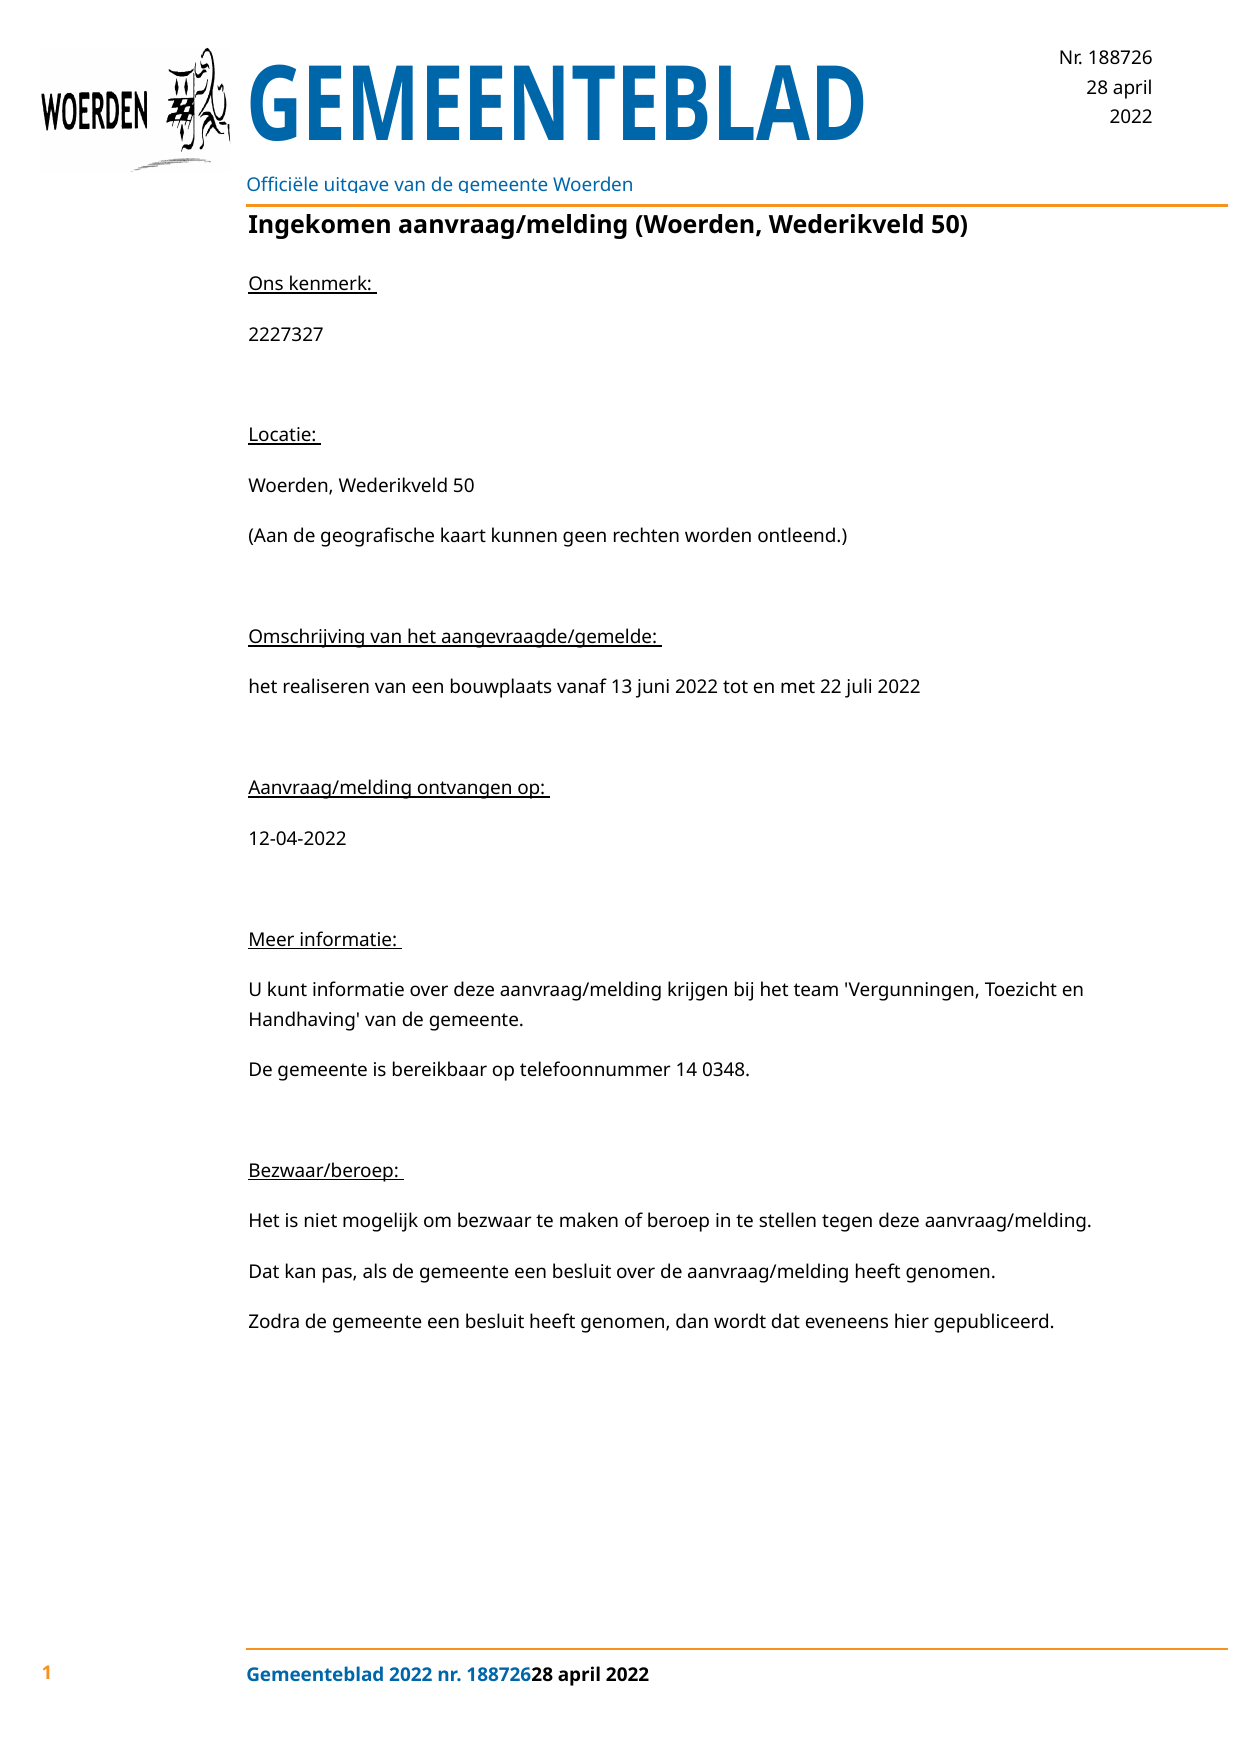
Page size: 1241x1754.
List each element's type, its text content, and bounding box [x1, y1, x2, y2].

text 2227327 [248, 321, 1152, 346]
text Het is niet mogelijk om bezwaar te maken of beroep in te stellen tegen deze aanvraag/melding. [248, 1207, 1152, 1233]
text Aanvraag/melding ontvangen op: [248, 774, 1152, 800]
text Dat kan pas, als de gemeente een besluit over de aanvraag/melding heeft genomen. [248, 1258, 1152, 1283]
text Omschrijving van het aangevraagde/gemelde: [248, 623, 1152, 649]
text Zodra de gemeente een besluit heeft genomen, dan wordt dat eveneens hier gepubliceerd. [248, 1308, 1152, 1334]
text Ingekomen aanvraag/melding (Woerden, Wederikveld 50) [248, 207, 1152, 241]
picture [41, 47, 231, 172]
text het realiseren van een bouwplaats vanaf 13 juni 2022 tot en met 22 juli 2022 [248, 674, 1152, 699]
text Locatie: [248, 422, 1152, 447]
text Bezwaar/beroep: [248, 1157, 1152, 1183]
text Woerden, Wederikveld 50 [248, 472, 1152, 498]
text U kunt informatie over deze aanvraag/melding krijgen bij het team 'Vergunningen, Toezicht en Handhaving' van de gemeente. [248, 976, 1152, 1031]
text 12-04-2022 [248, 825, 1152, 851]
text De gemeente is bereikbaar op telefoonnummer 14 0348. [248, 1056, 1152, 1082]
text Ons kenmerk: [248, 270, 1152, 296]
text (Aan de geografische kaart kunnen geen rechten worden ontleend.) [248, 522, 1152, 548]
text Meer informatie: [248, 926, 1152, 951]
